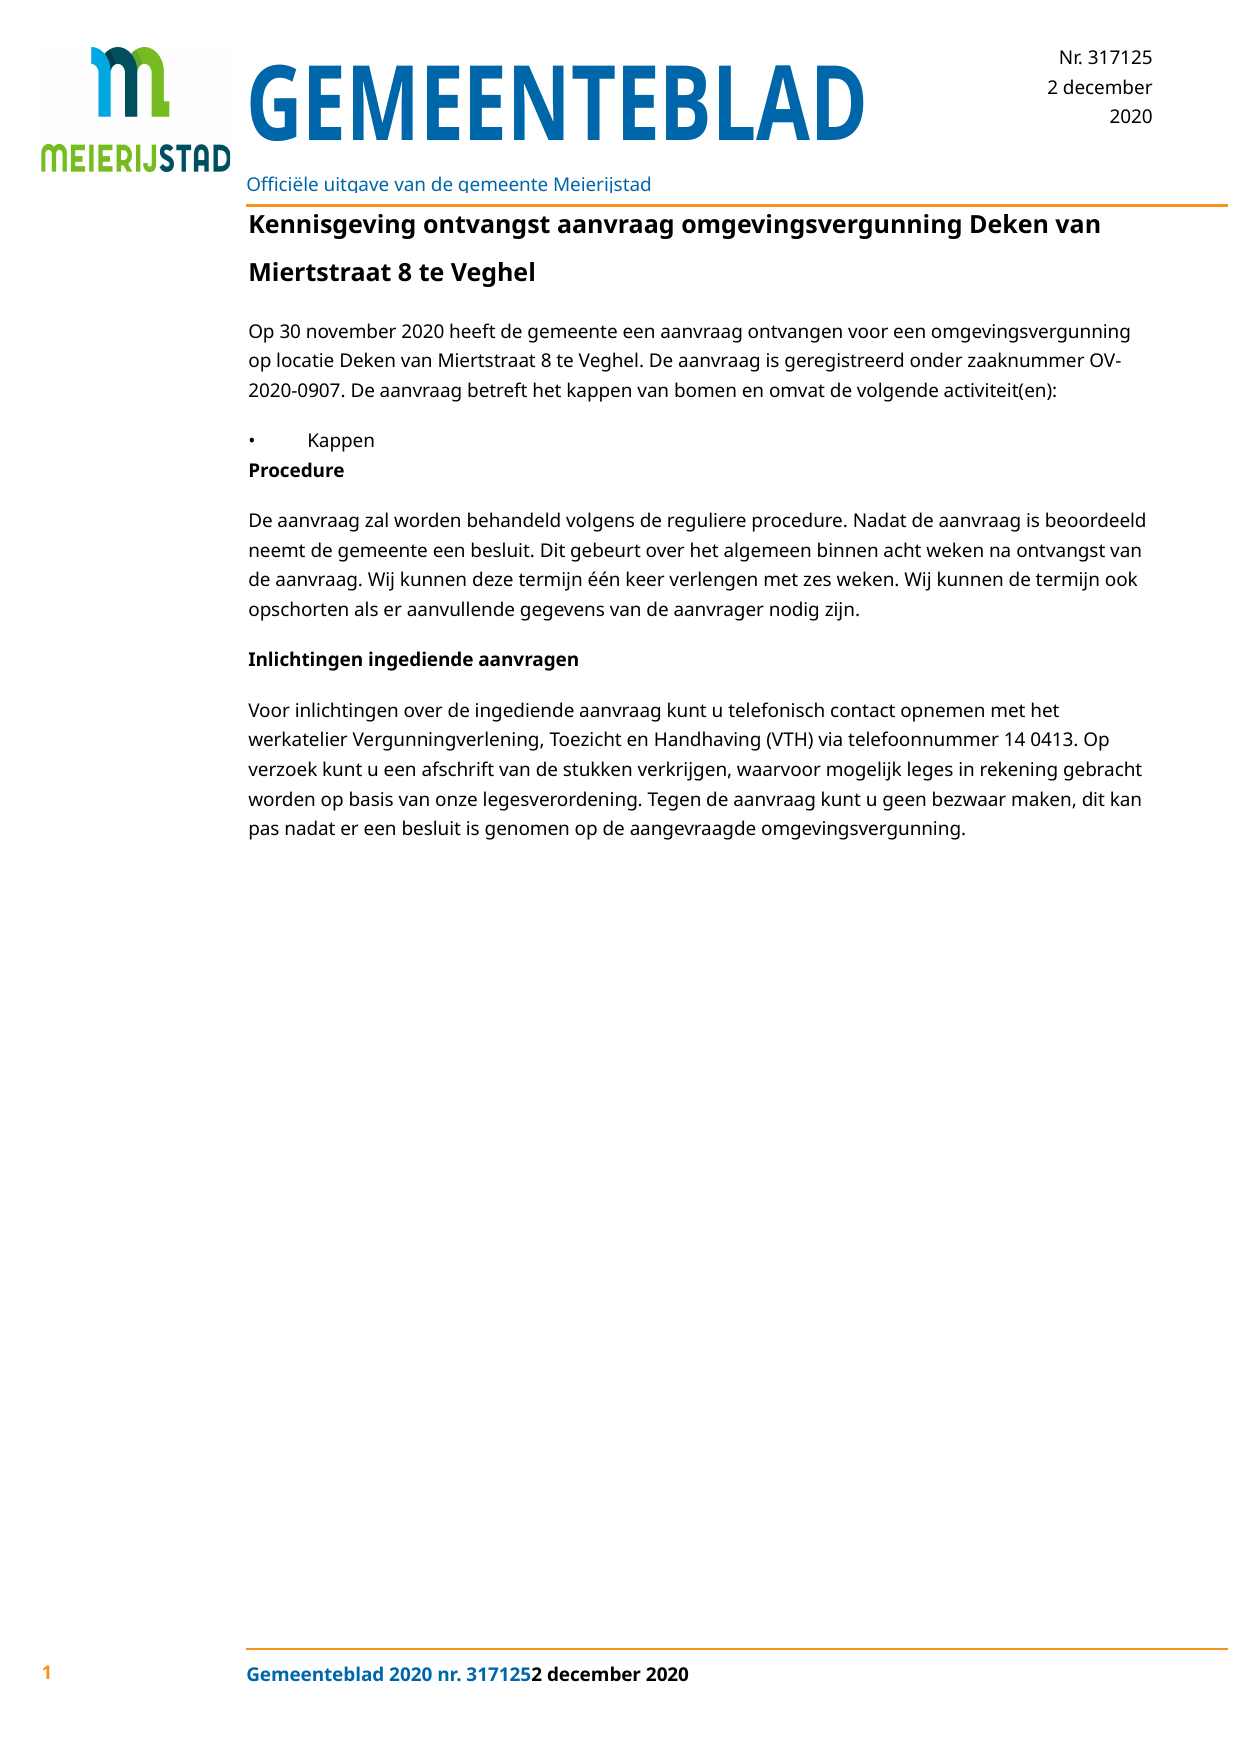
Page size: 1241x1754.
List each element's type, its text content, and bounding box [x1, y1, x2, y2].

picture [41, 47, 231, 172]
text Procedure [248, 457, 1152, 483]
text Voor inlichtingen over de ingediende aanvraag kunt u telefonisch contact opnemen met het werkatelier Vergunningverlening, Toezicht en Handhaving (VTH) via telefoonnummer 14 0413. Op verzoek kunt u een afschrift van de stukken verkrijgen, waarvoor mogelijk leges in rekening gebracht worden op basis van onze legesverordening. Tegen de aanvraag kunt u geen bezwaar maken, dit kan pas nadat er een besluit is genomen op de aangevraagde omgevingsvergunning. [248, 697, 1152, 841]
list Kappen [248, 427, 1152, 453]
text De aanvraag zal worden behandeld volgens de reguliere procedure. Nadat de aanvraag is beoordeeld neemt de gemeente een besluit. Dit gebeurt over het algemeen binnen acht weken na ontvangst van de aanvraag. Wij kunnen deze termijn één keer verlengen met zes weken. Wij kunnen de termijn ook opschorten als er aanvullende gegevens van de aanvrager nodig zijn. [248, 507, 1152, 622]
text Op 30 november 2020 heeft de gemeente een aanvraag ontvangen voor een omgevingsvergunning op locatie Deken van Miertstraat 8 te Veghel. De aanvraag is geregistreerd onder zaaknummer OV-2020-0907. De aanvraag betreft het kappen van bomen en omvat de volgende activiteit(en): [248, 318, 1152, 403]
text Inlichtingen ingediende aanvragen [248, 647, 1152, 672]
text Kennisgeving ontvangst aanvraag omgevingsvergunning Deken van Miertstraat 8 te Veghel [248, 207, 1152, 288]
